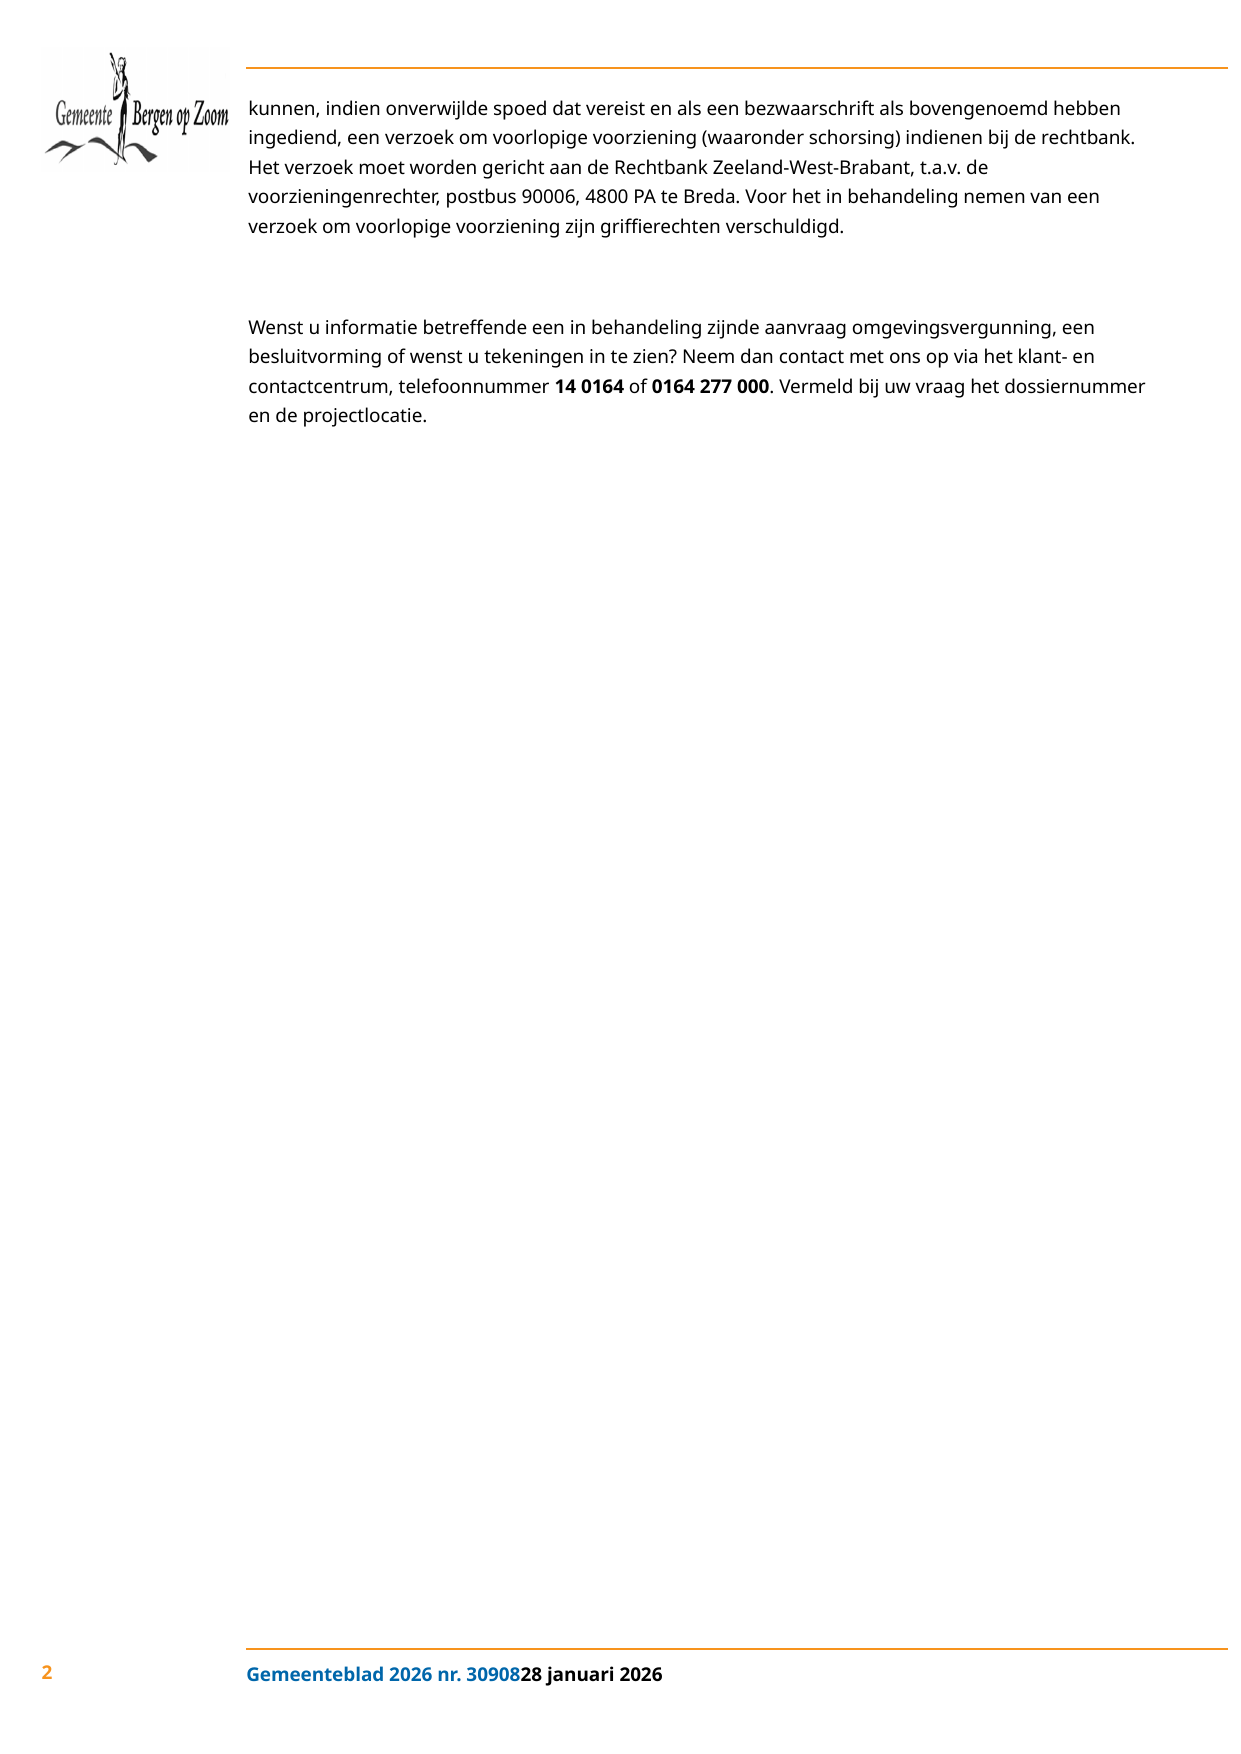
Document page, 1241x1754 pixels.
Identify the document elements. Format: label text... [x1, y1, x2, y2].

text Wenst u informatie betreffende een in behandeling zijnde aanvraag omgevingsvergunning, een besluitvorming of wenst u tekeningen in te zien? Neem dan contact met ons op via het klant- en contactcentrum, telefoonnummer 14 0164 of 0164 277 000. Vermeld bij uw vraag het dossiernummer en de projectlocatie. [248, 314, 1152, 428]
text kunnen, indien onverwijlde spoed dat vereist en als een bezwaarschrift als bovengenoemd hebben ingediend, een verzoek om voorlopige voorziening (waaronder schorsing) indienen bij de rechtbank. Het verzoek moet worden gericht aan de Rechtbank Zeeland-West-Brabant, t.a.v. de voorzieningenrechter, postbus 90006, 4800 PA te Breda. Voor het in behandeling nemen van een verzoek om voorlopige voorziening zijn griffierechten verschuldigd. [248, 95, 1152, 239]
picture [41, 47, 231, 172]
